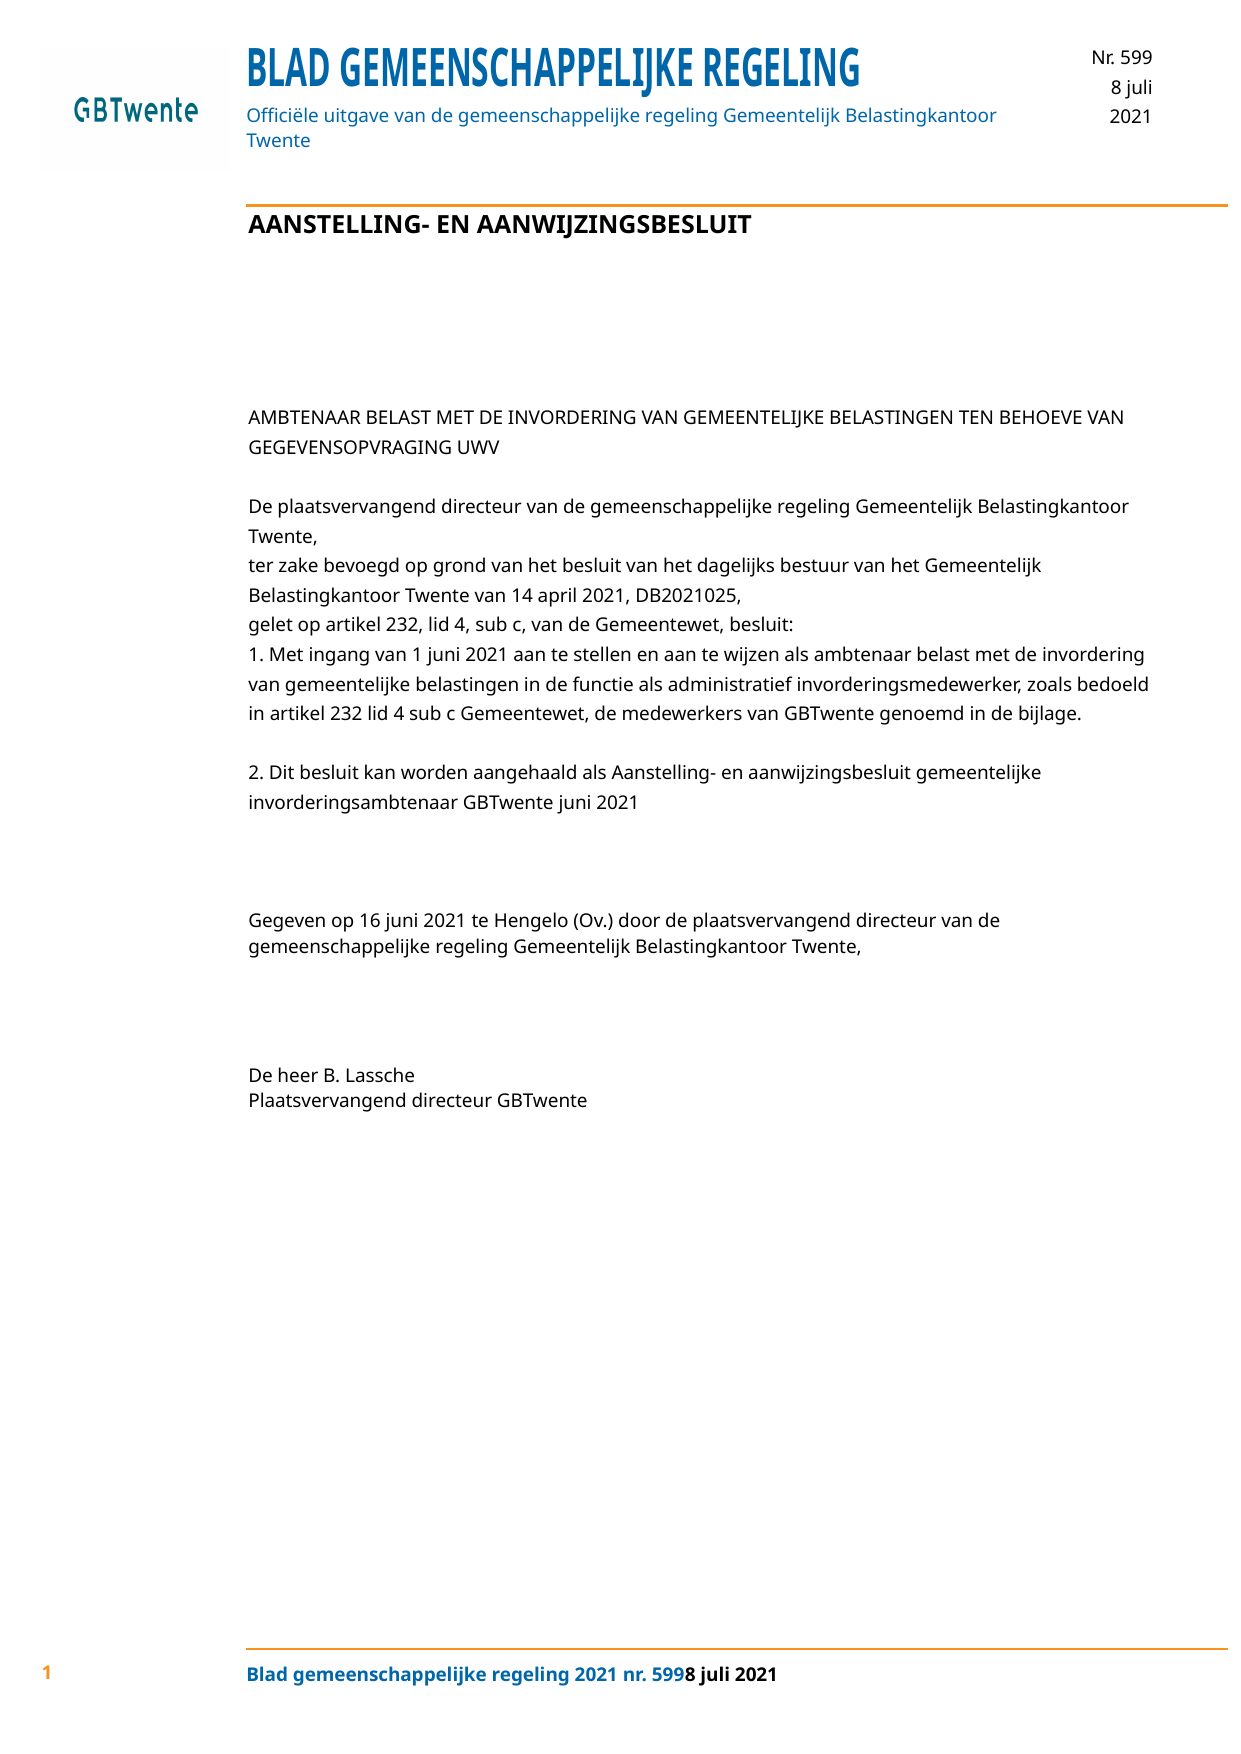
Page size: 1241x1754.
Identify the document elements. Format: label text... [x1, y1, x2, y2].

text gelet op artikel 232, lid 4, sub c, van de Gemeentewet, besluit: [248, 612, 1152, 637]
text De heer B. Lassche [248, 1062, 1152, 1087]
text AMBTENAAR BELAST MET DE INVORDERING VAN GEMEENTELIJKE BELASTINGEN TEN BEHOEVE VAN GEGEVENSOPVRAGING UWV [248, 404, 1152, 460]
text Gegeven op 16 juni 2021 te Hengelo (Ov.) door de plaatsvervangend directeur van de gemeenschappelijke regeling Gemeentelijk Belastingkantoor Twente, [248, 907, 1152, 959]
text 1. Met ingang van 1 juni 2021 aan te stellen en aan te wijzen als ambtenaar belast met de invordering van gemeentelijke belastingen in de functie als administratief invorderingsmedewerker, zoals bedoeld in artikel 232 lid 4 sub c Gemeentewet, de medewerkers van GBTwente genoemd in de bijlage. [248, 641, 1152, 726]
text De plaatsvervangend directeur van de gemeenschappelijke regeling Gemeentelijk Belastingkantoor Twente, [248, 493, 1152, 548]
picture [41, 47, 231, 172]
text AANSTELLING- EN AANWIJZINGSBESLUIT [248, 207, 1152, 241]
text 2. Dit besluit kan worden aangehaald als Aanstelling- en aanwijzingsbesluit gemeentelijke invorderingsambtenaar GBTwente juni 2021 [248, 759, 1152, 815]
text ter zake bevoegd op grond van het besluit van het dagelijks bestuur van het Gemeentelijk Belastingkantoor Twente van 14 april 2021, DB2021025, [248, 552, 1152, 608]
text Plaatsvervangend directeur GBTwente [248, 1087, 1152, 1113]
